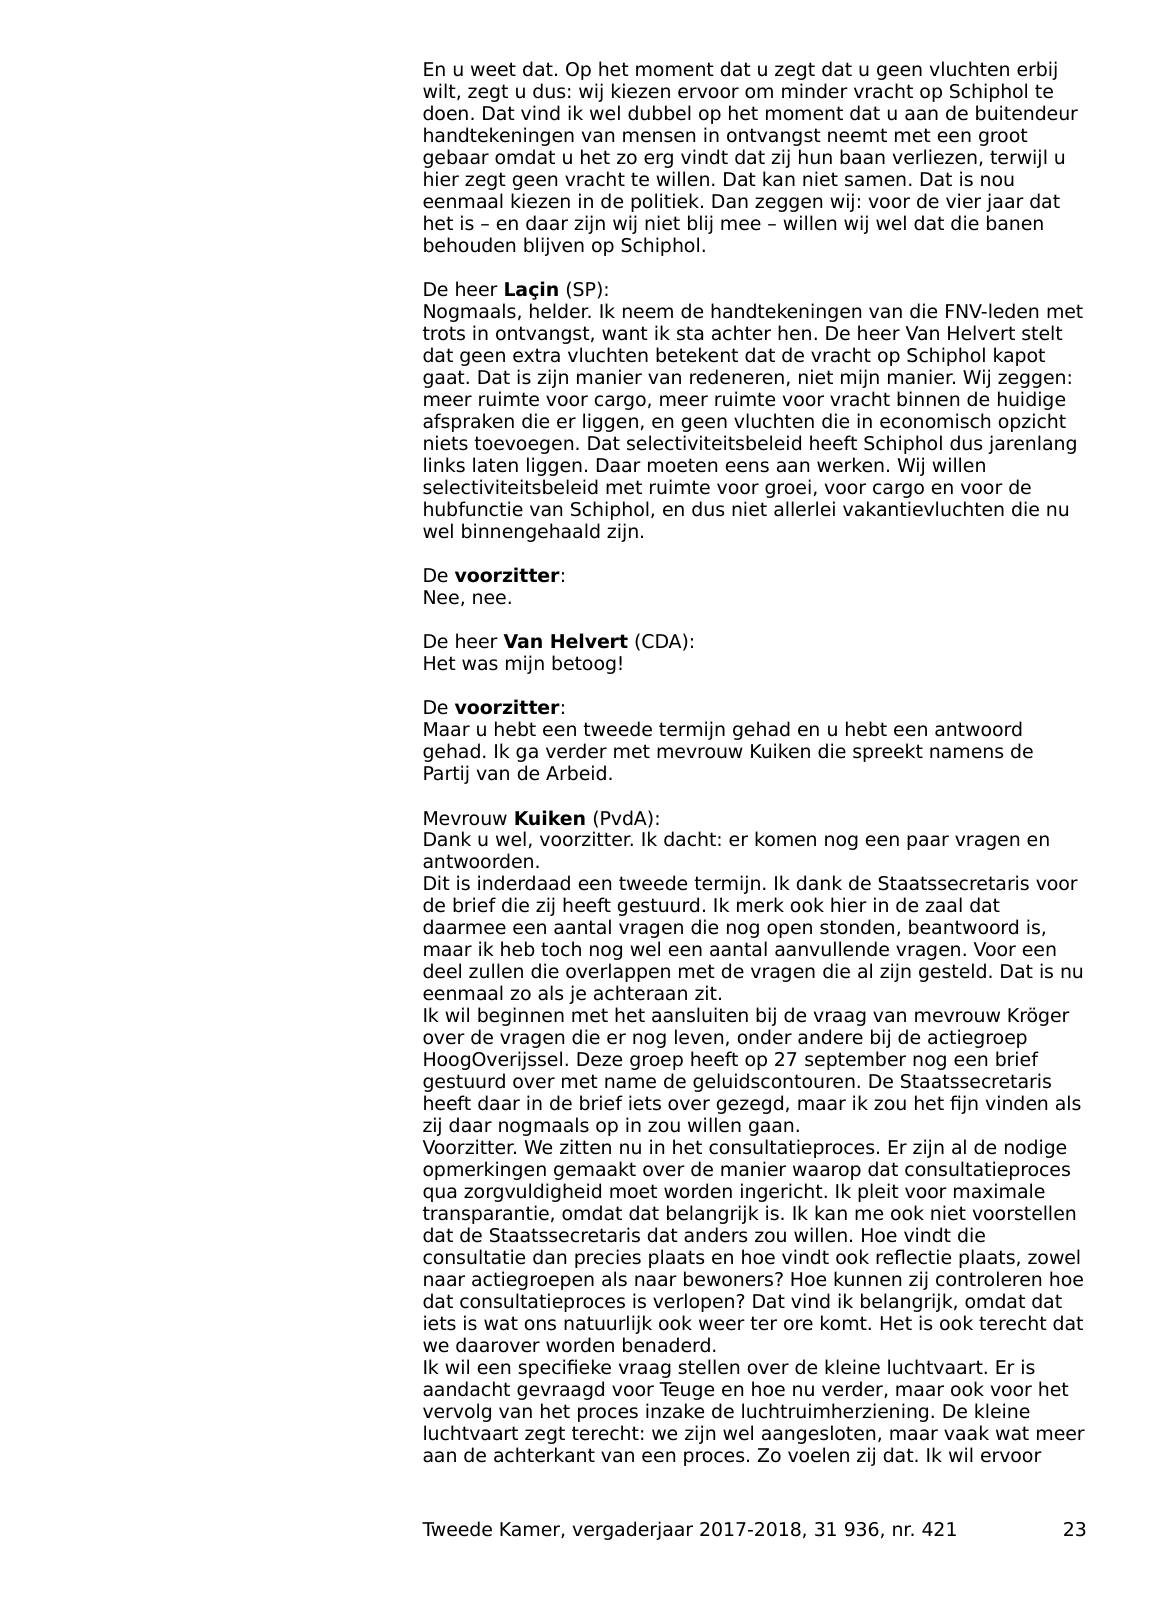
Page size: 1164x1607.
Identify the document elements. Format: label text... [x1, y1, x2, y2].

text De heer Laçin (SP): [422, 279, 1087, 301]
text Maar u hebt een tweede termijn gehad en u hebt een antwoord gehad. Ik ga verder met mevrouw Kuiken die spreekt namens de Partij van de Arbeid. [422, 719, 1087, 785]
text Ik wil beginnen met het aansluiten bij de vraag van mevrouw Kröger over de vragen die er nog leven, onder andere bij de actiegroep HoogOverijssel. Deze groep heeft op 27 september nog een brief gestuurd over met name de geluidscontouren. De Staatssecretaris heeft daar in de brief iets over gezegd, maar ik zou het fijn vinden als zij daar nogmaals op in zou willen gaan. [422, 1005, 1087, 1137]
text Nee, nee. [422, 587, 1087, 609]
text Ik wil een specifieke vraag stellen over de kleine luchtvaart. Er is aandacht gevraagd voor Teuge en hoe nu verder, maar ook voor het vervolg van het proces inzake de luchtruimherziening. De kleine luchtvaart zegt terecht: we zijn wel aangesloten, maar vaak wat meer aan de achterkant van een proces. Zo voelen zij dat. Ik wil ervoor [422, 1357, 1087, 1467]
text Nogmaals, helder. Ik neem de handtekeningen van die FNV-leden met trots in ontvangst, want ik sta achter hen. De heer Van Helvert stelt dat geen extra vluchten betekent dat de vracht op Schiphol kapot gaat. Dat is zijn manier van redeneren, niet mijn manier. Wij zeggen: meer ruimte voor cargo, meer ruimte voor vracht binnen de huidige afspraken die er liggen, en geen vluchten die in economisch opzicht niets toevoegen. Dat selectiviteitsbeleid heeft Schiphol dus jarenlang links laten liggen. Daar moeten eens aan werken. Wij willen selectiviteitsbeleid met ruimte voor groei, voor cargo en voor de hubfunctie van Schiphol, en dus niet allerlei vakantievluchten die nu wel binnengehaald zijn. [422, 301, 1087, 543]
text De voorzitter: [422, 565, 1087, 587]
text Voorzitter. We zitten nu in het consultatieproces. Er zijn al de nodige opmerkingen gemaakt over de manier waarop dat consultatieproces qua zorgvuldigheid moet worden ingericht. Ik pleit voor maximale transparantie, omdat dat belangrijk is. Ik kan me ook niet voorstellen dat de Staatssecretaris dat anders zou willen. Hoe vindt die consultatie dan precies plaats en hoe vindt ook reflectie plaats, zowel naar actiegroepen als naar bewoners? Hoe kunnen zij controleren hoe dat consultatieproces is verlopen? Dat vind ik belangrijk, omdat dat iets is wat ons natuurlijk ook weer ter ore komt. Het is ook terecht dat we daarover worden benaderd. [422, 1137, 1087, 1357]
text De voorzitter: [422, 697, 1087, 719]
text De heer Van Helvert (CDA): [422, 631, 1087, 653]
text Dank u wel, voorzitter. Ik dacht: er komen nog een paar vragen en antwoorden. [422, 829, 1087, 873]
text Dit is inderdaad een tweede termijn. Ik dank de Staatssecretaris voor de brief die zij heeft gestuurd. Ik merk ook hier in de zaal dat daarmee een aantal vragen die nog open stonden, beantwoord is, maar ik heb toch nog wel een aantal aanvullende vragen. Voor een deel zullen die overlappen met de vragen die al zijn gesteld. Dat is nu eenmaal zo als je achteraan zit. [422, 873, 1087, 1005]
text Mevrouw Kuiken (PvdA): [422, 807, 1087, 829]
text Het was mijn betoog! [422, 653, 1087, 675]
text En u weet dat. Op het moment dat u zegt dat u geen vluchten erbij wilt, zegt u dus: wij kiezen ervoor om minder vracht op Schiphol te doen. Dat vind ik wel dubbel op het moment dat u aan de buitendeur handtekeningen van mensen in ontvangst neemt met een groot gebaar omdat u het zo erg vindt dat zij hun baan verliezen, terwijl u hier zegt geen vracht te willen. Dat kan niet samen. Dat is nou eenmaal kiezen in de politiek. Dan zeggen wij: voor de vier jaar dat het is – en daar zijn wij niet blij mee – willen wij wel dat die banen behouden blijven op Schiphol. [422, 59, 1087, 257]
